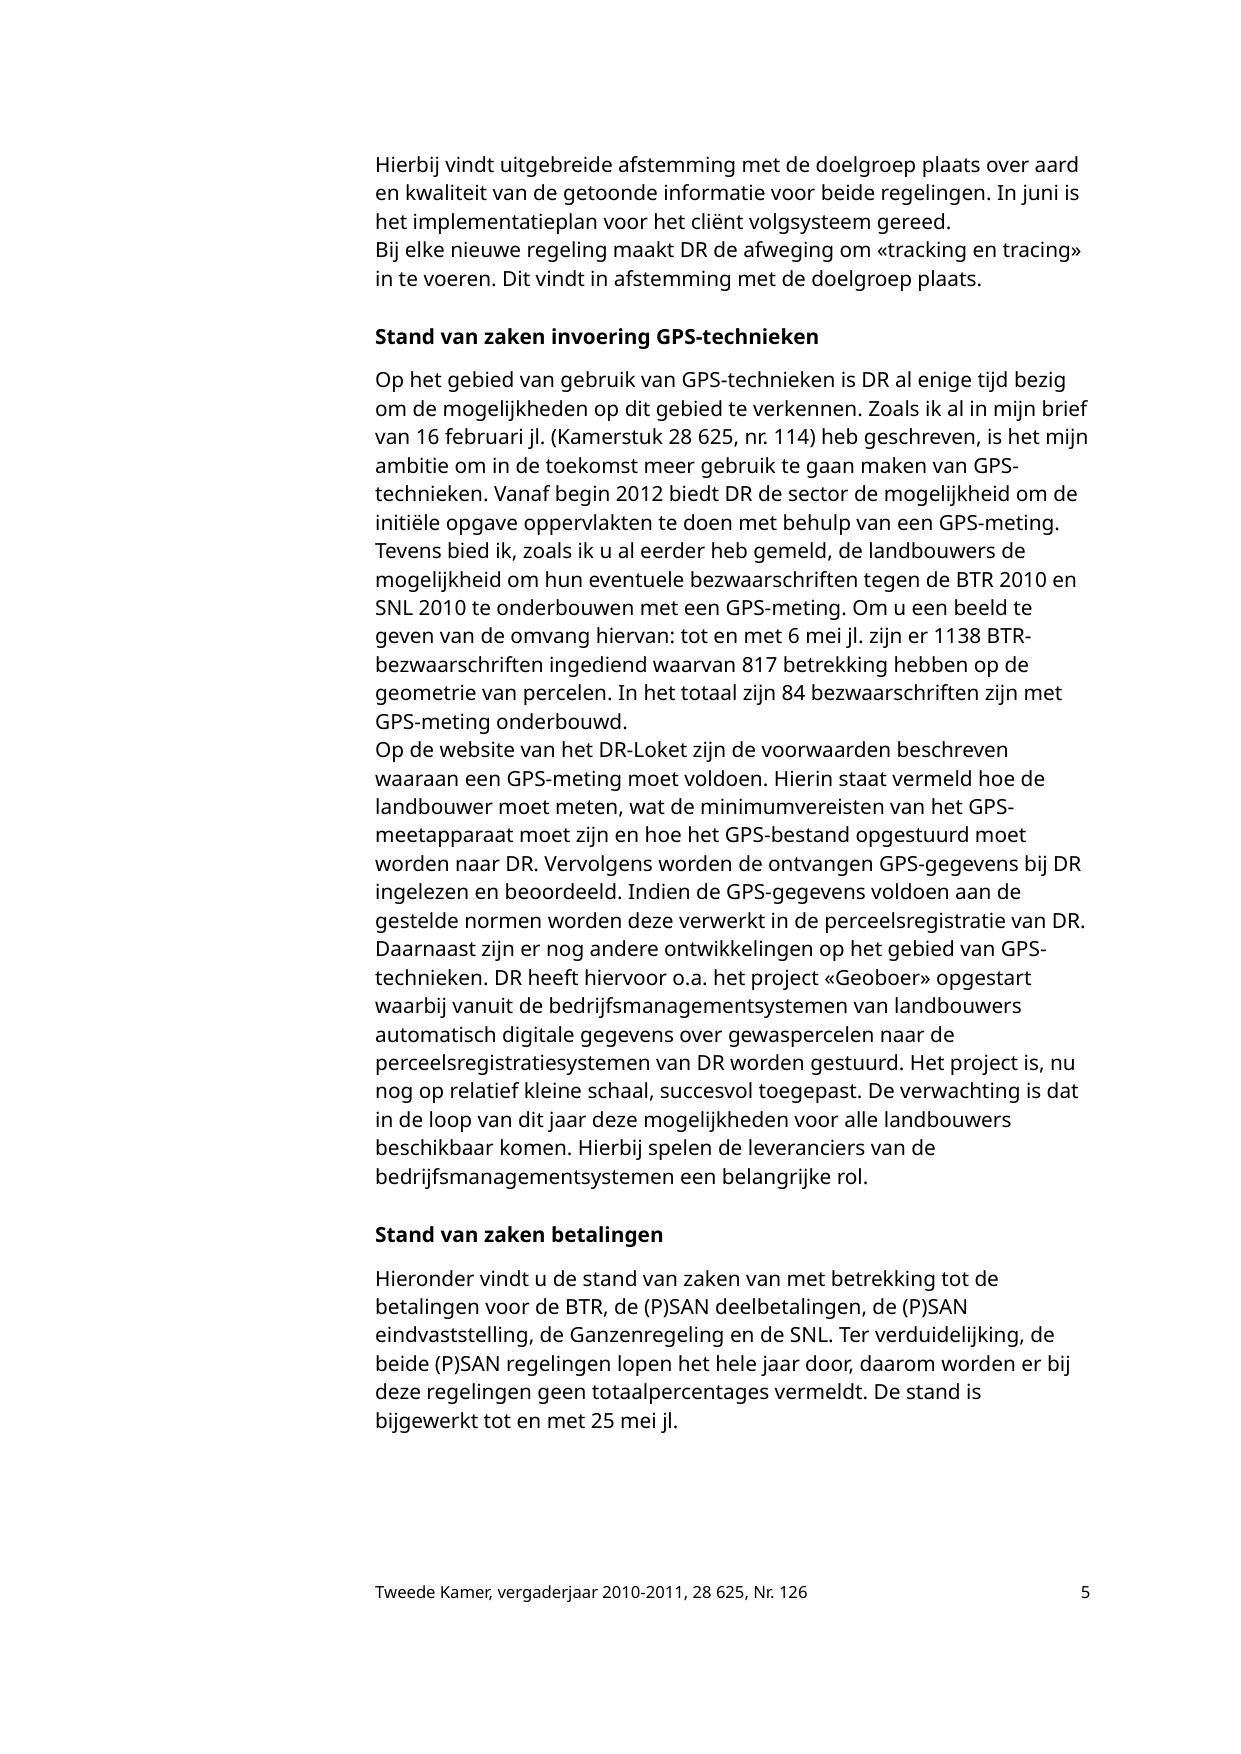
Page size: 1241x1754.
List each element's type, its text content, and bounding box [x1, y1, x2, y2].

text Bij elke nieuwe regeling maakt DR de afweging om «tracking en tracing» in te voeren. Dit vindt in afstemming met de doelgroep plaats. [375, 235, 1090, 292]
text Op de website van het DR-Loket zijn de voorwaarden beschreven waaraan een GPS-meting moet voldoen. Hierin staat vermeld hoe de landbouwer moet meten, wat de minimumvereisten van het GPS-meetapparaat moet zijn en hoe het GPS-bestand opgestuurd moet worden naar DR. Vervolgens worden de ontvangen GPS-gegevens bij DR ingelezen en beoordeeld. Indien de GPS-gegevens voldoen aan de gestelde normen worden deze verwerkt in de perceelsregistratie van DR. [375, 735, 1090, 934]
text Daarnaast zijn er nog andere ontwikkelingen op het gebied van GPS-technieken. DR heeft hiervoor o.a. het project «Geoboer» opgestart waarbij vanuit de bedrijfsmanagementsystemen van landbouwers automatisch digitale gegevens over gewaspercelen naar de perceelsregistratiesystemen van DR worden gestuurd. Het project is, nu nog op relatief kleine schaal, succesvol toegepast. De verwachting is dat in de loop van dit jaar deze mogelijkheden voor alle landbouwers beschikbaar komen. Hierbij spelen de leveranciers van de bedrijfsmanagementsystemen een belangrijke rol. [375, 934, 1090, 1190]
text Op het gebied van gebruik van GPS-technieken is DR al enige tijd bezig om de mogelijkheden op dit gebied te verkennen. Zoals ik al in mijn brief van 16 februari jl. (Kamerstuk 28 625, nr. 114) heb geschreven, is het mijn ambitie om in de toekomst meer gebruik te gaan maken van GPS-technieken. Vanaf begin 2012 biedt DR de sector de mogelijkheid om de initiële opgave oppervlakten te doen met behulp van een GPS-meting. [375, 366, 1090, 536]
text Tevens bied ik, zoals ik u al eerder heb gemeld, de landbouwers de mogelijkheid om hun eventuele bezwaarschriften tegen de BTR 2010 en SNL 2010 te onderbouwen met een GPS-meting. Om u een beeld te geven van de omvang hiervan: tot en met 6 mei jl. zijn er 1138 BTR-bezwaarschriften ingediend waarvan 817 betrekking hebben op de geometrie van percelen. In het totaal zijn 84 bezwaarschriften zijn met GPS-meting onderbouwd. [375, 536, 1090, 735]
text Stand van zaken invoering GPS-technieken [375, 322, 1090, 351]
text Hierbij vindt uitgebreide afstemming met de doelgroep plaats over aard en kwaliteit van de getoonde informatie voor beide regelingen. In juni is het implementatieplan voor het cliënt volgsysteem gereed. [375, 150, 1090, 235]
text Stand van zaken betalingen [375, 1220, 1090, 1249]
text Hieronder vindt u de stand van zaken van met betrekking tot de betalingen voor de BTR, de (P)SAN deelbetalingen, de (P)SAN eindvaststelling, de Ganzenregeling en de SNL. Ter verduidelijking, de beide (P)SAN regelingen lopen het hele jaar door, daarom worden er bij deze regelingen geen totaalpercentages vermeldt. De stand is bijgewerkt tot en met 25 mei jl. [375, 1264, 1090, 1434]
